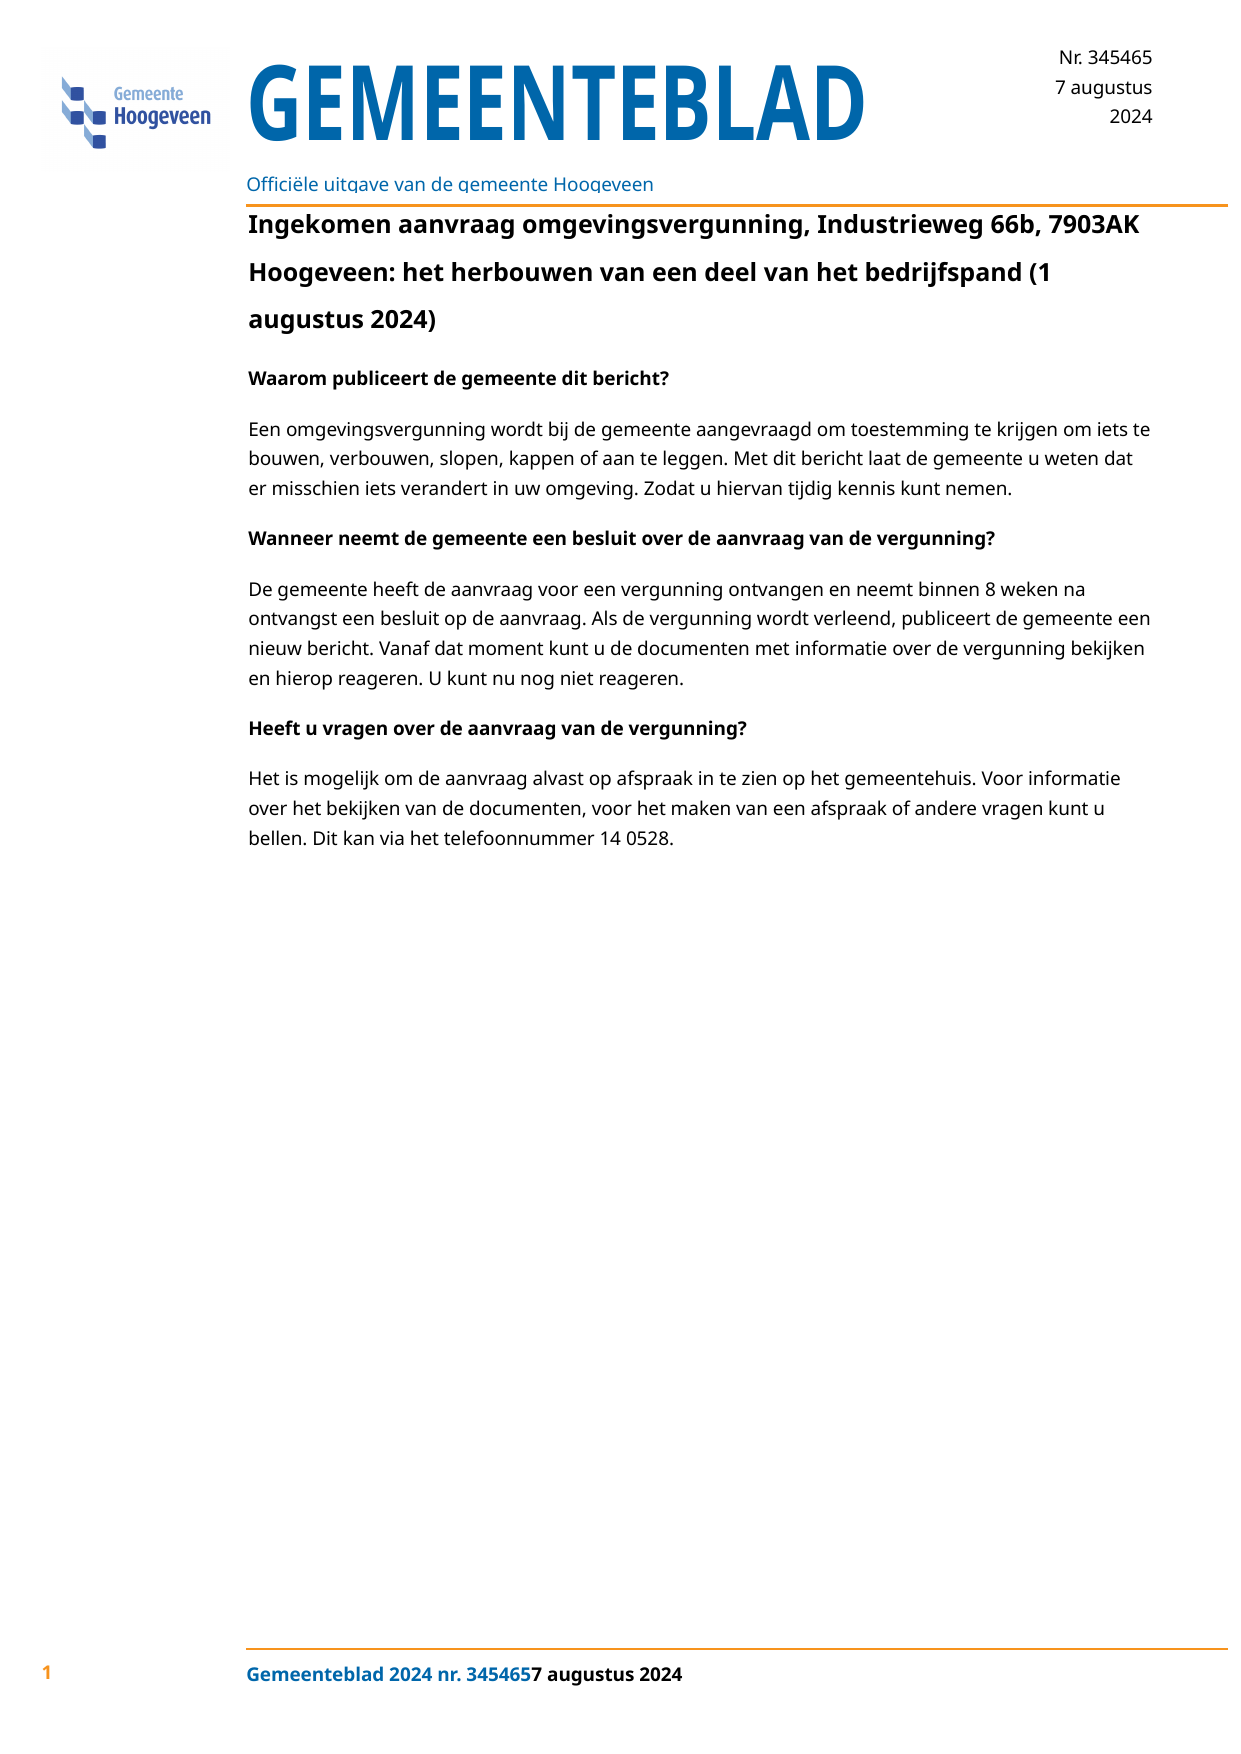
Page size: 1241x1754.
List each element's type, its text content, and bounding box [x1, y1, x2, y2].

text Wanneer neemt de gemeente een besluit over de aanvraag van de vergunning? [248, 526, 1152, 551]
text Het is mogelijk om de aanvraag alvast op afspraak in te zien op het gemeentehuis. Voor informatie over het bekijken van de documenten, voor het maken van een afspraak of andere vragen kunt u bellen. Dit kan via het telefoonnummer 14 0528. [248, 766, 1152, 850]
text Ingekomen aanvraag omgevingsvergunning, Industrieweg 66b, 7903AK Hoogeveen: het herbouwen van een deel van het bedrijfspand (1 augustus 2024) [248, 207, 1152, 336]
text De gemeente heeft de aanvraag voor een vergunning ontvangen en neemt binnen 8 weken na ontvangst een besluit op de aanvraag. Als de vergunning wordt verleend, publiceert de gemeente een nieuw bericht. Vanaf dat moment kunt u de documenten met informatie over de vergunning bekijken en hierop reageren. U kunt nu nog niet reageren. [248, 576, 1152, 690]
text Heeft u vragen over de aanvraag van de vergunning? [248, 715, 1152, 741]
text Waarom publiceert de gemeente dit bericht? [248, 366, 1152, 391]
picture [41, 47, 231, 172]
text Een omgevingsvergunning wordt bij de gemeente aangevraagd om toestemming te krijgen om iets te bouwen, verbouwen, slopen, kappen of aan te leggen. Met dit bericht laat de gemeente u weten dat er misschien iets verandert in uw omgeving. Zodat u hiervan tijdig kennis kunt nemen. [248, 416, 1152, 501]
